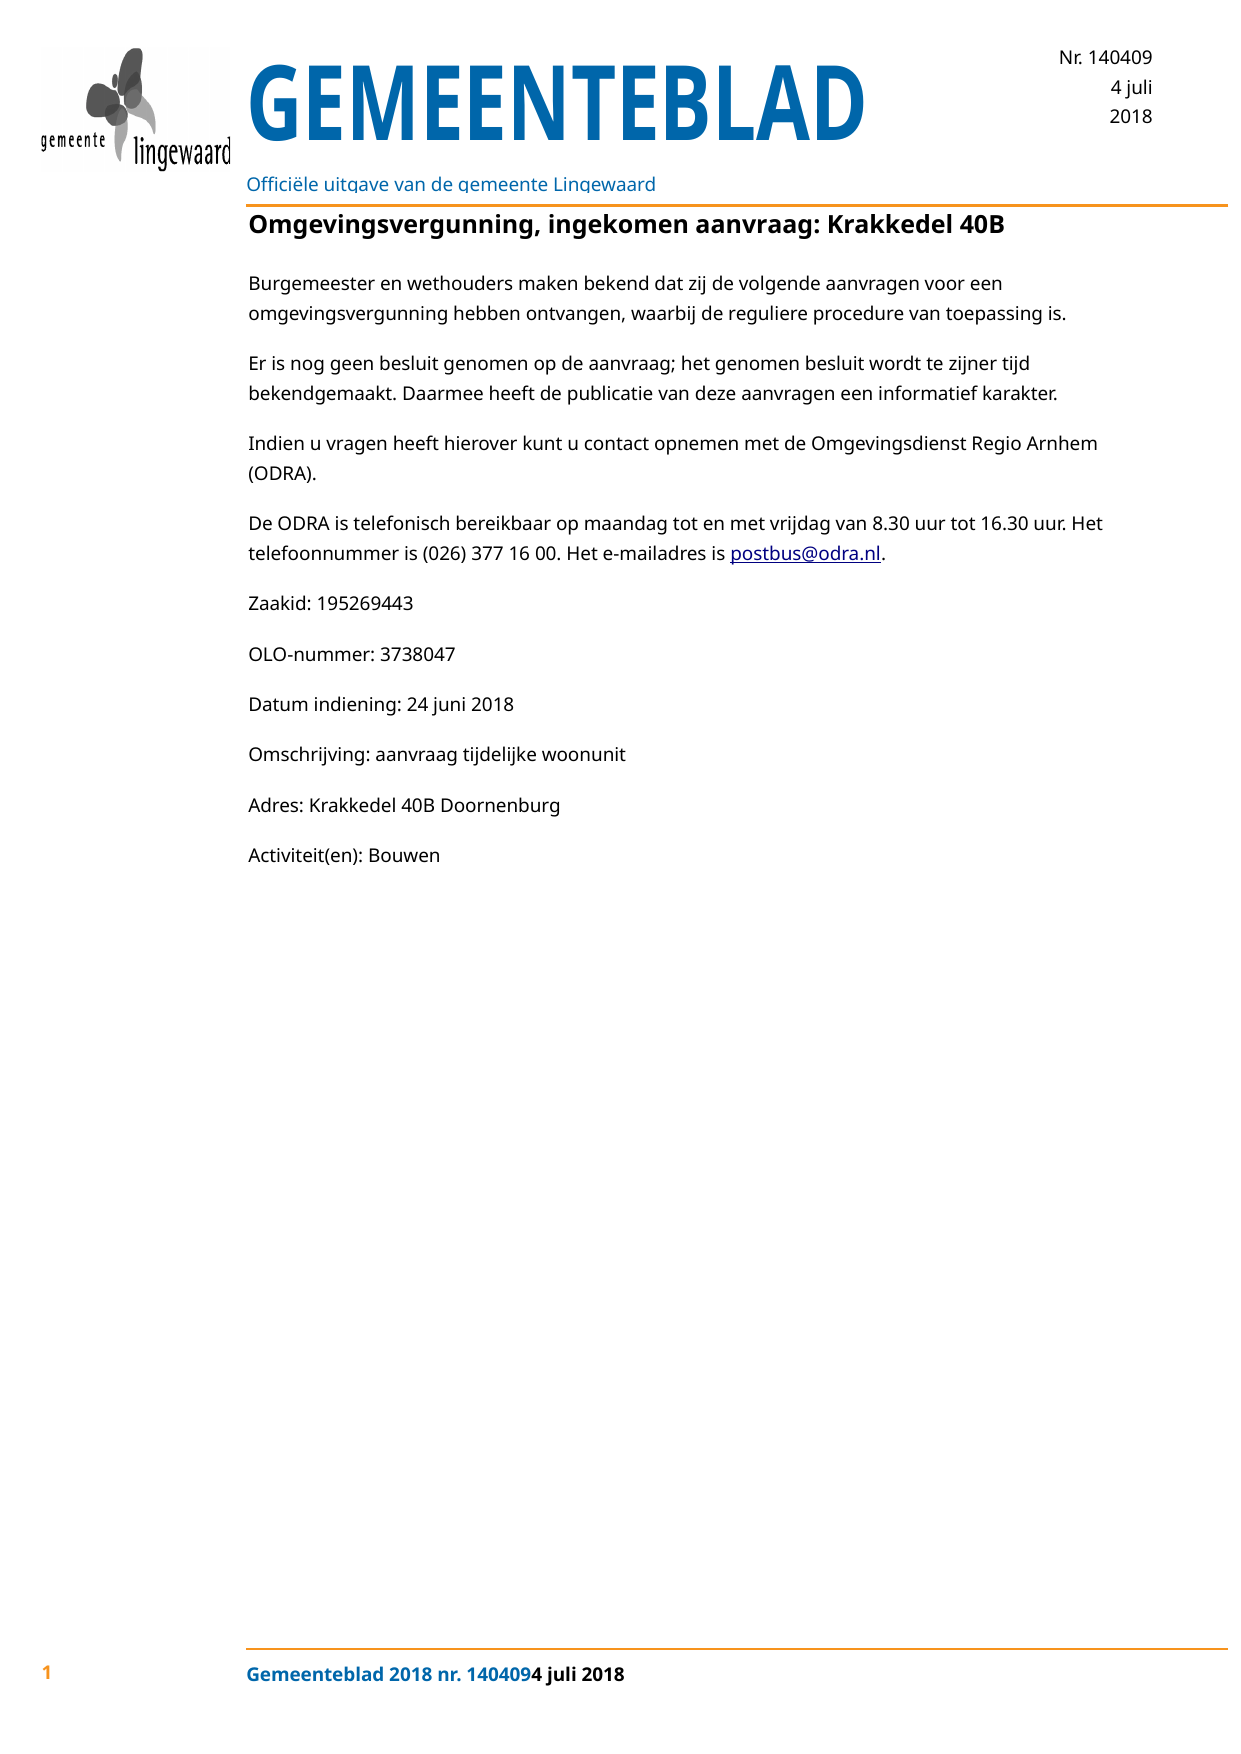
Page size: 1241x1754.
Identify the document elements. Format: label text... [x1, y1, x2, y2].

text Er is nog geen besluit genomen op de aanvraag; het genomen besluit wordt te zijner tijd bekendgemaakt. Daarmee heeft de publicatie van deze aanvragen een informatief karakter. [248, 350, 1152, 406]
text Indien u vragen heeft hierover kunt u contact opnemen met de Omgevingsdienst Regio Arnhem (ODRA). [248, 430, 1152, 486]
text Datum indiening: 24 juni 2018 [248, 691, 1152, 717]
text Zaakid: 195269443 [248, 590, 1152, 616]
text Activiteit(en): Bouwen [248, 842, 1152, 868]
text Omschrijving: aanvraag tijdelijke woonunit [248, 742, 1152, 767]
text Burgemeester en wethouders maken bekend dat zij de volgende aanvragen voor een omgevingsvergunning hebben ontvangen, waarbij de reguliere procedure van toepassing is. [248, 270, 1152, 326]
text De ODRA is telefonisch bereikbaar op maandag tot en met vrijdag van 8.30 uur tot 16.30 uur. Het telefoonnummer is (026) 377 16 00. Het e-mailadres is postbus@odra.nl. [248, 510, 1152, 566]
text Adres: Krakkedel 40B Doornenburg [248, 792, 1152, 818]
picture [41, 47, 231, 172]
text OLO-nummer: 3738047 [248, 641, 1152, 666]
text Omgevingsvergunning, ingekomen aanvraag: Krakkedel 40B [248, 207, 1152, 241]
